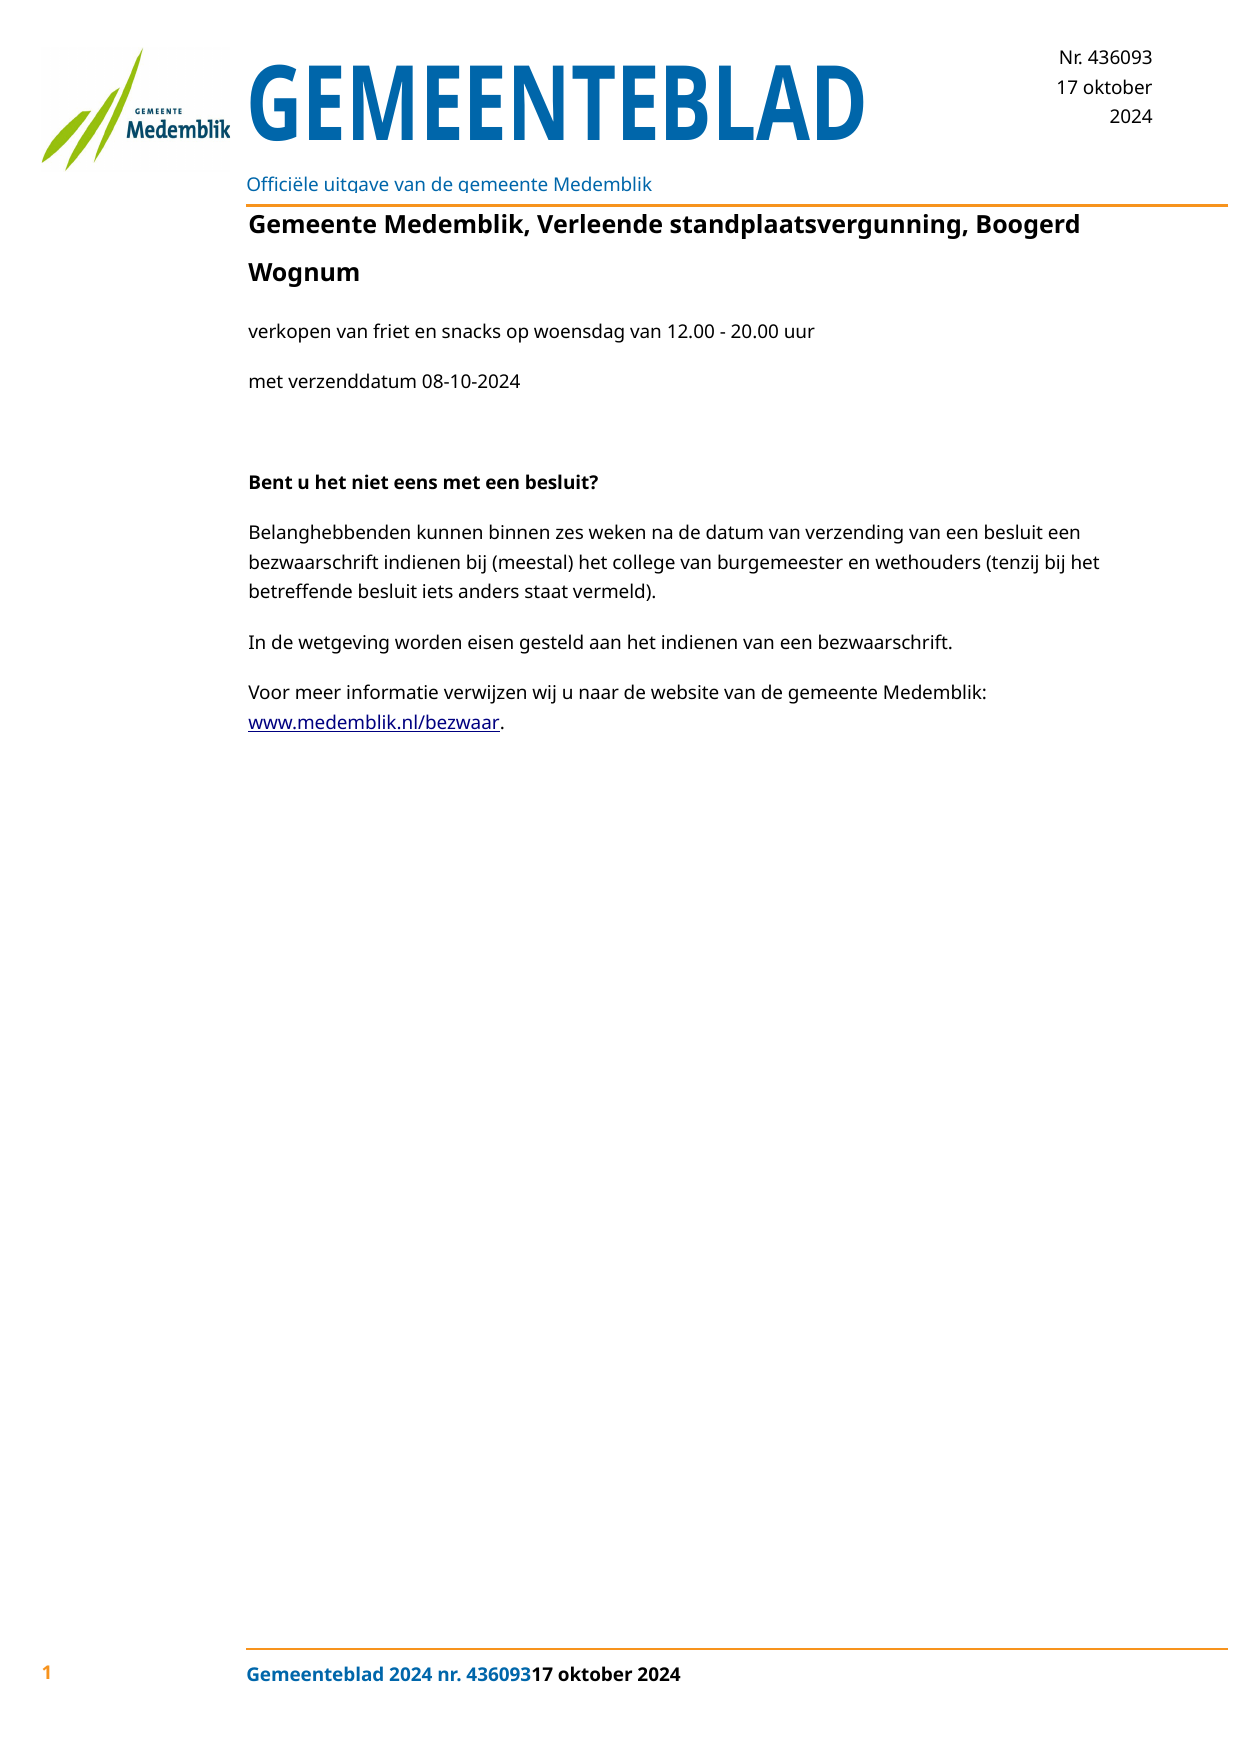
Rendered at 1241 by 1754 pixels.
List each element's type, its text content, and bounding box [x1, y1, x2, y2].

text verkopen van friet en snacks op woensdag van 12.00 - 20.00 uur [248, 318, 1152, 344]
text met verzenddatum 08-10-2024 [248, 368, 1152, 394]
text Belanghebbenden kunnen binnen zes weken na de datum van verzending van een besluit een bezwaarschrift indienen bij (meestal) het college van burgemeester en wethouders (tenzij bij het betreffende besluit iets anders staat vermeld). [248, 519, 1152, 604]
text Bent u het niet eens met een besluit? [248, 469, 1152, 495]
text In de wetgeving worden eisen gesteld aan het indienen van een bezwaarschrift. [248, 629, 1152, 655]
picture [41, 47, 231, 172]
text Gemeente Medemblik, Verleende standplaatsvergunning, Boogerd Wognum [248, 207, 1152, 288]
text Voor meer informatie verwijzen wij u naar de website van de gemeente Medemblik: www.medemblik.nl/bezwaar. [248, 679, 1152, 735]
